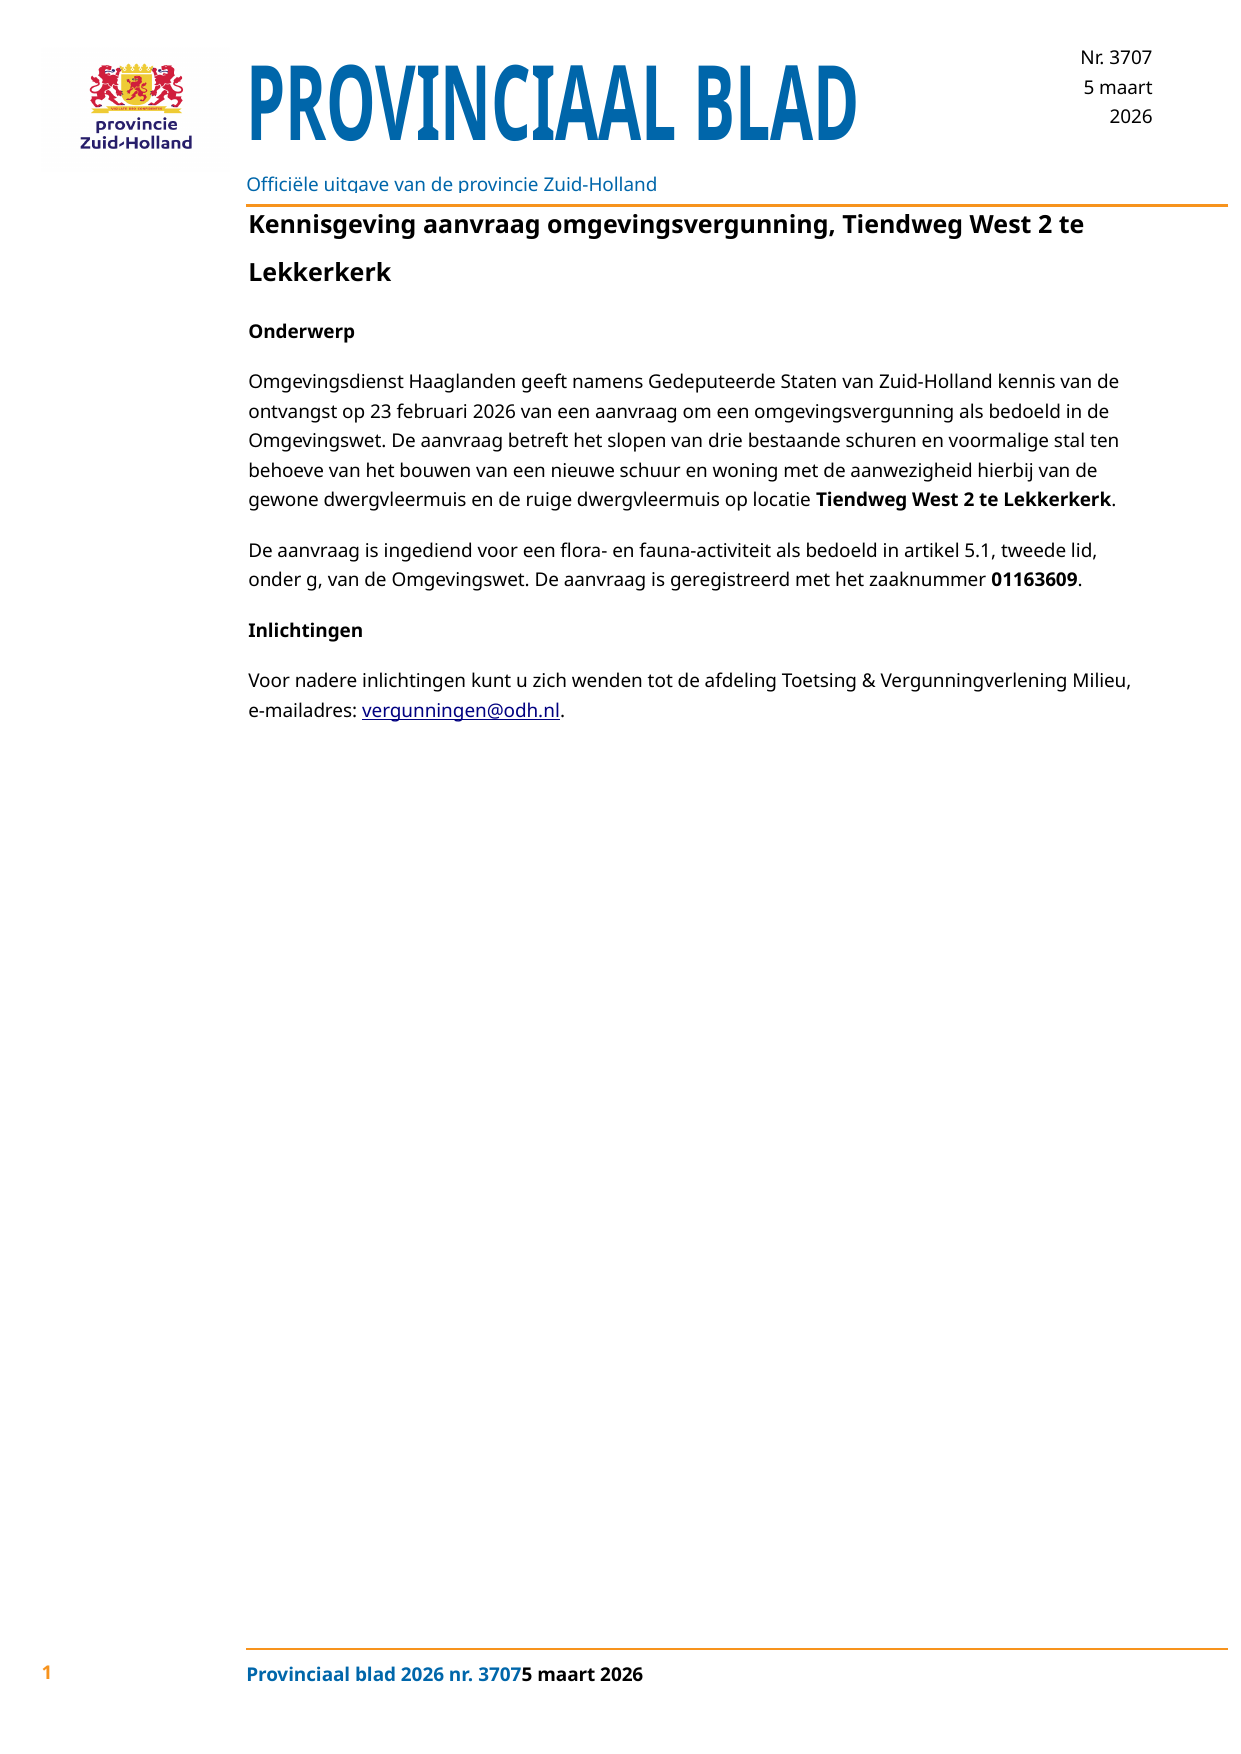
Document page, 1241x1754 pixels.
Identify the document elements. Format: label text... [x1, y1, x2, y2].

text Omgevingsdienst Haaglanden geeft namens Gedeputeerde Staten van Zuid-Holland kennis van de ontvangst op 23 februari 2026 van een aanvraag om een omgevingsvergunning als bedoeld in de Omgevingswet. De aanvraag betreft het slopen van drie bestaande schuren en voormalige stal ten behoeve van het bouwen van een nieuwe schuur en woning met de aanwezigheid hierbij van de gewone dwergvleermuis en de ruige dwergvleermuis op locatie Tiendweg West 2 te Lekkerkerk. [248, 368, 1152, 512]
text Kennisgeving aanvraag omgevingsvergunning, Tiendweg West 2 te Lekkerkerk [248, 207, 1152, 288]
text Onderwerp [248, 318, 1152, 344]
picture [41, 47, 231, 172]
text Inlichtingen [248, 617, 1152, 643]
text Voor nadere inlichtingen kunt u zich wenden tot de afdeling Toetsing & Vergunningverlening Milieu, e-mailadres: vergunningen@odh.nl. [248, 667, 1152, 723]
text De aanvraag is ingediend voor een flora- en fauna-activiteit als bedoeld in artikel 5.1, tweede lid, onder g, van de Omgevingswet. De aanvraag is geregistreerd met het zaaknummer 01163609. [248, 537, 1152, 592]
